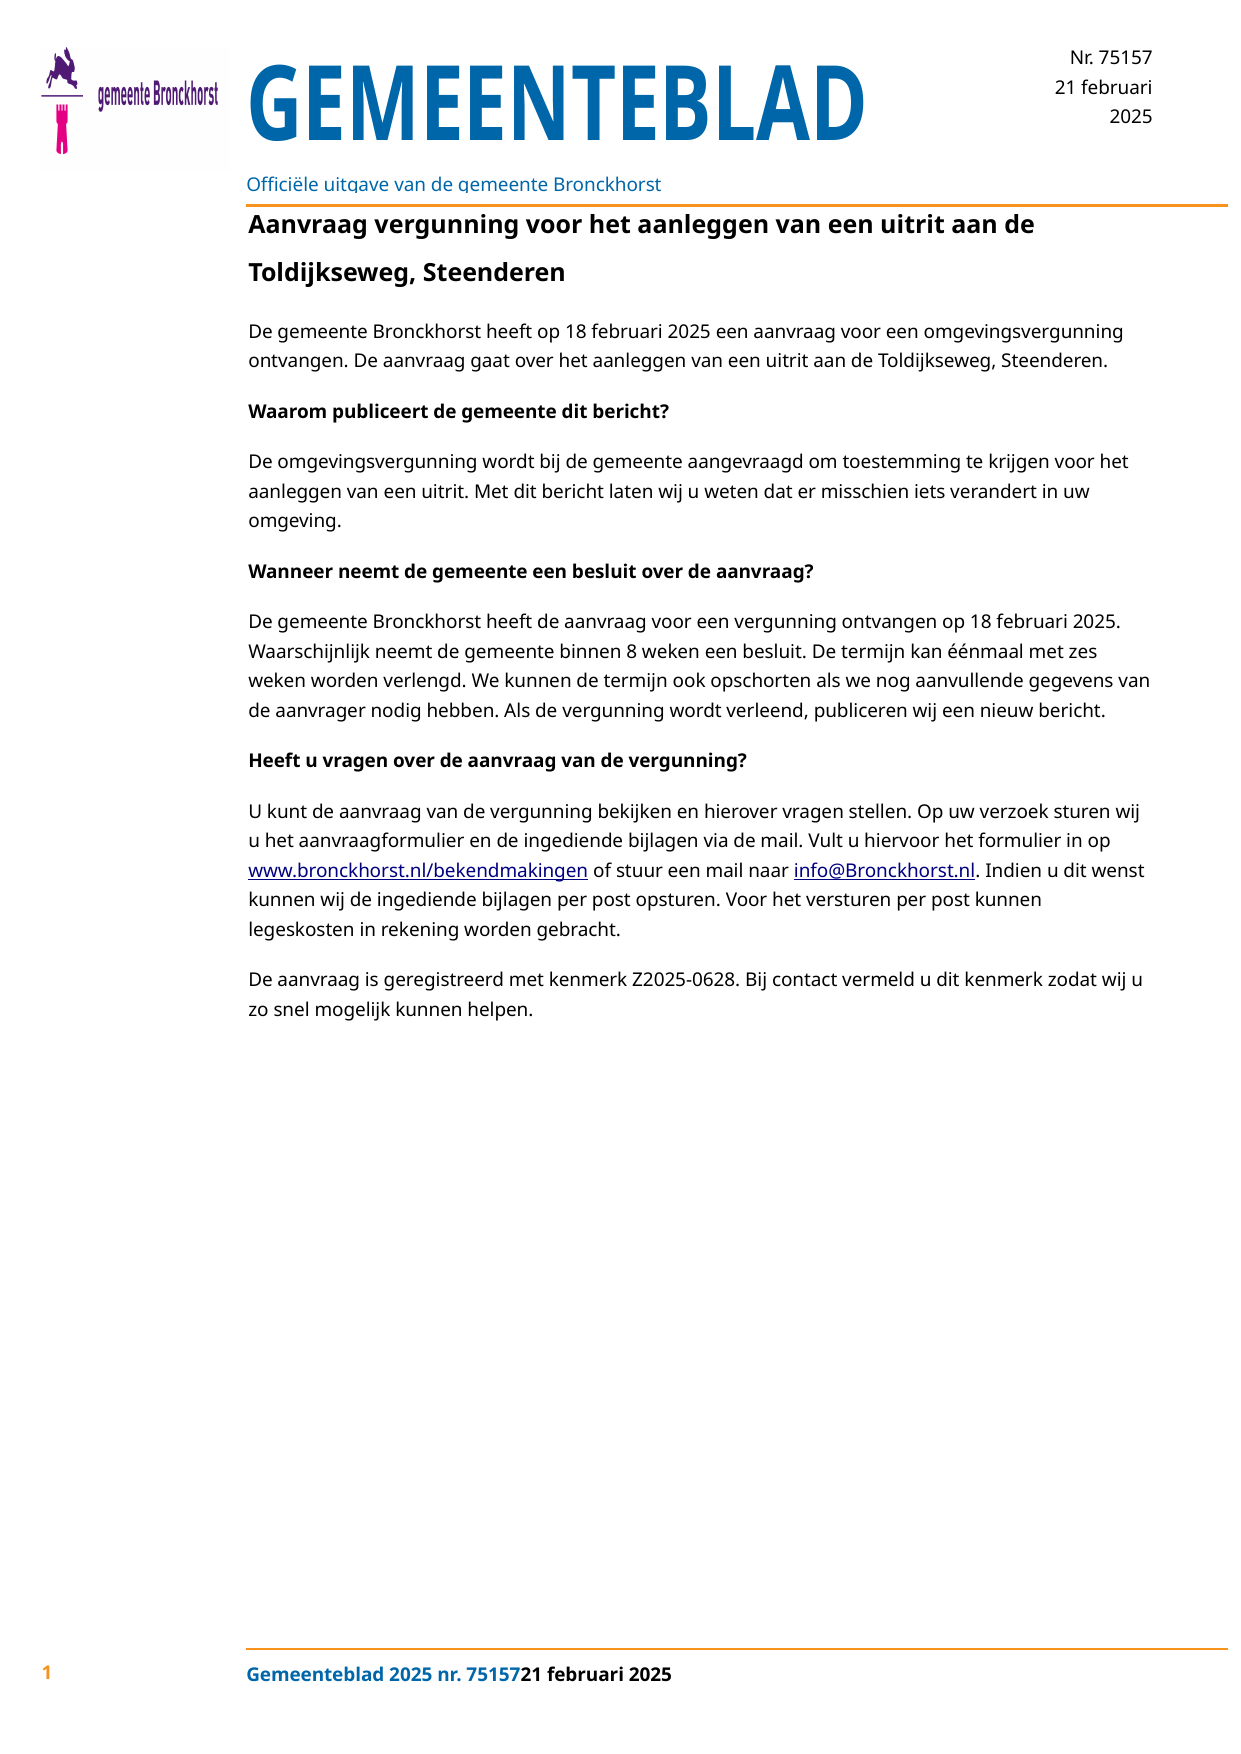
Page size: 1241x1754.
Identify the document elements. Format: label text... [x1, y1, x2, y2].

text Wanneer neemt de gemeente een besluit over de aanvraag? [248, 558, 1152, 584]
text U kunt de aanvraag van de vergunning bekijken en hierover vragen stellen. Op uw verzoek sturen wij u het aanvraagformulier en de ingediende bijlagen via de mail. Vult u hiervoor het formulier in op www.bronckhorst.nl/bekendmakingen of stuur een mail naar info@Bronckhorst.nl. Indien u dit wenst kunnen wij de ingediende bijlagen per post opsturen. Voor het versturen per post kunnen legeskosten in rekening worden gebracht. [248, 798, 1152, 942]
text De gemeente Bronckhorst heeft de aanvraag voor een vergunning ontvangen op 18 februari 2025. Waarschijnlijk neemt de gemeente binnen 8 weken een besluit. De termijn kan éénmaal met zes weken worden verlengd. We kunnen de termijn ook opschorten als we nog aanvullende gegevens van de aanvrager nodig hebben. Als de vergunning wordt verleend, publiceren wij een nieuw bericht. [248, 608, 1152, 723]
text Heeft u vragen over de aanvraag van de vergunning? [248, 747, 1152, 773]
text De aanvraag is geregistreerd met kenmerk Z2025-0628. Bij contact vermeld u dit kenmerk zodat wij u zo snel mogelijk kunnen helpen. [248, 967, 1152, 1022]
text De omgevingsvergunning wordt bij de gemeente aangevraagd om toestemming te krijgen voor het aanleggen van een uitrit. Met dit bericht laten wij u weten dat er misschien iets verandert in uw omgeving. [248, 448, 1152, 533]
text Waarom publiceert de gemeente dit bericht? [248, 398, 1152, 424]
text Aanvraag vergunning voor het aanleggen van een uitrit aan de Toldijkseweg, Steenderen [248, 207, 1152, 288]
text De gemeente Bronckhorst heeft op 18 februari 2025 een aanvraag voor een omgevingsvergunning ontvangen. De aanvraag gaat over het aanleggen van een uitrit aan de Toldijkseweg, Steenderen. [248, 318, 1152, 373]
picture [41, 47, 231, 172]
